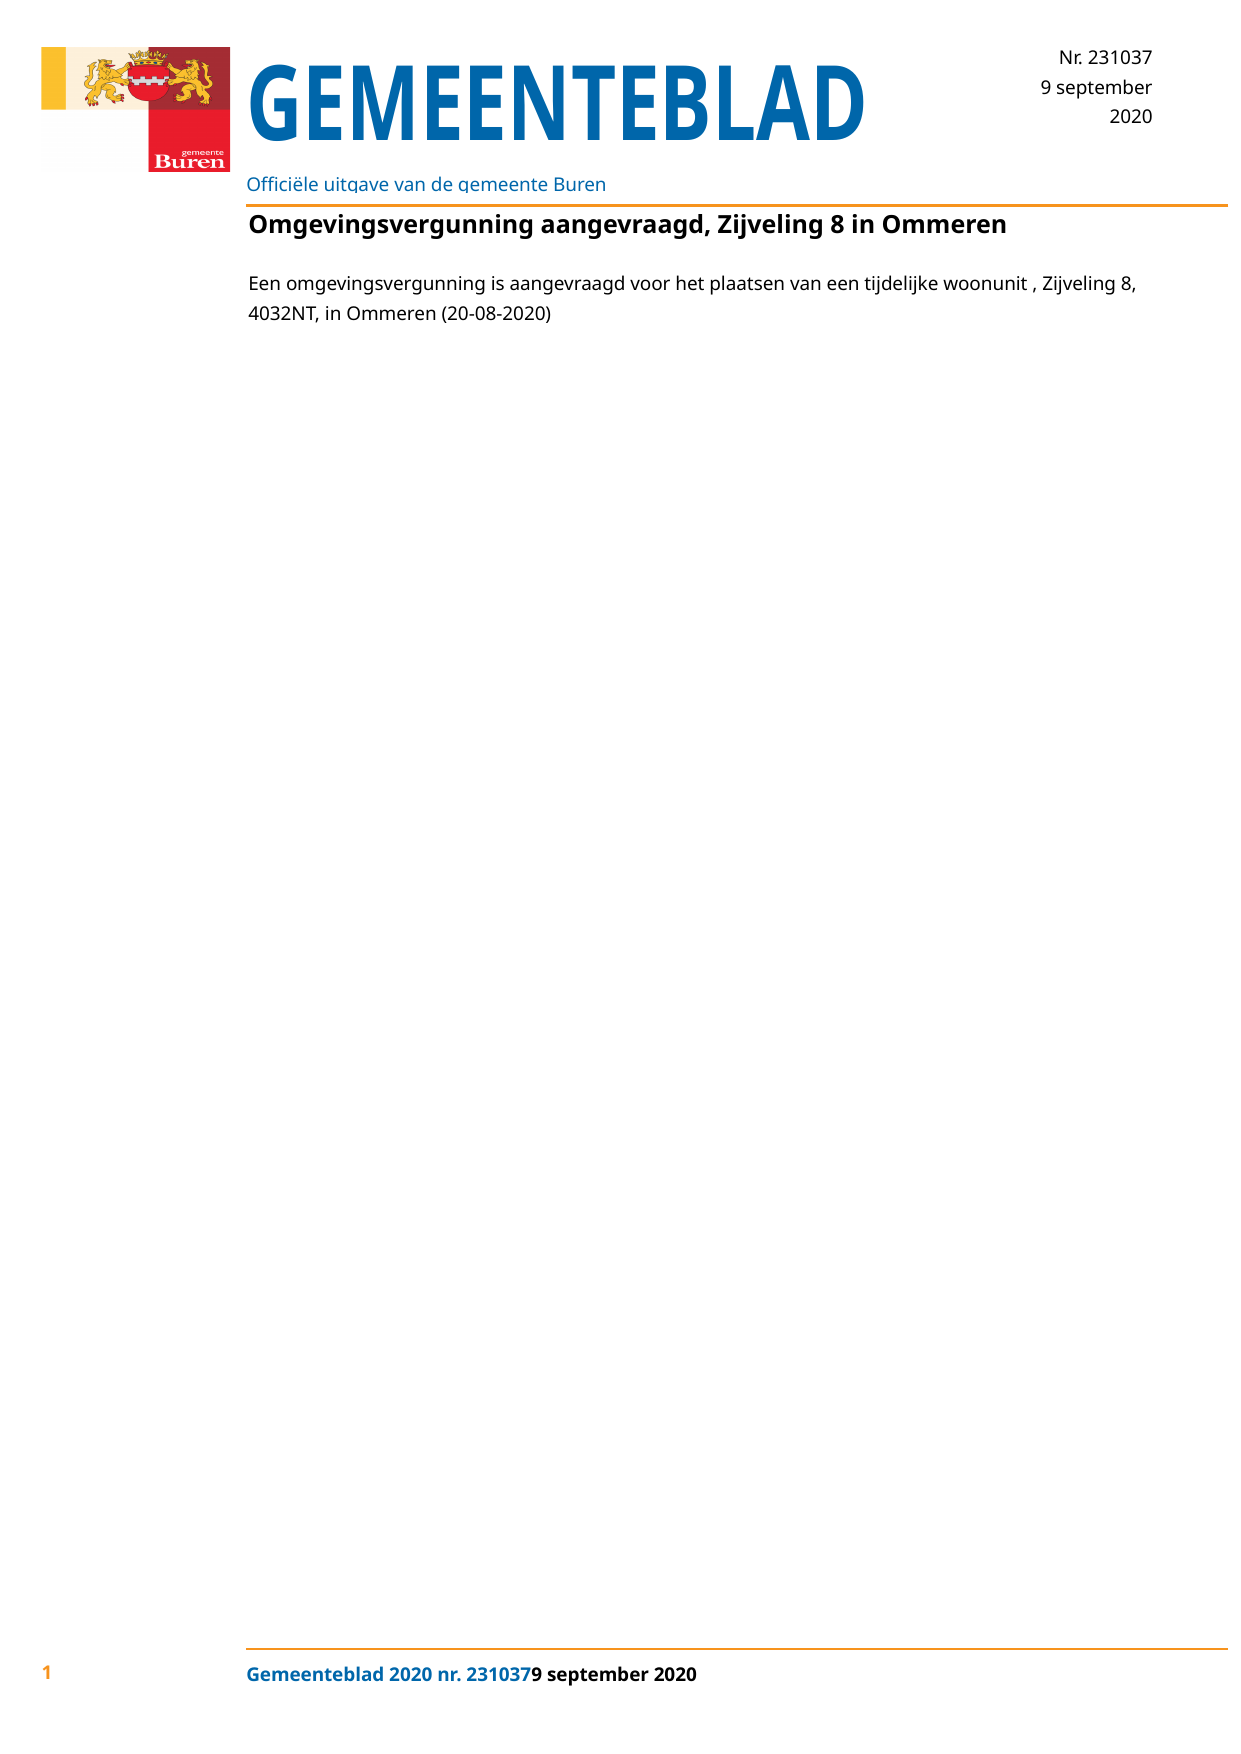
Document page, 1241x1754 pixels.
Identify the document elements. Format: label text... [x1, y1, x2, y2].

picture [41, 47, 231, 172]
text Omgevingsvergunning aangevraagd, Zijveling 8 in Ommeren [248, 207, 1152, 241]
text Een omgevingsvergunning is aangevraagd voor het plaatsen van een tijdelijke woonunit , Zijveling 8, 4032NT, in Ommeren (20-08-2020) [248, 270, 1152, 326]
